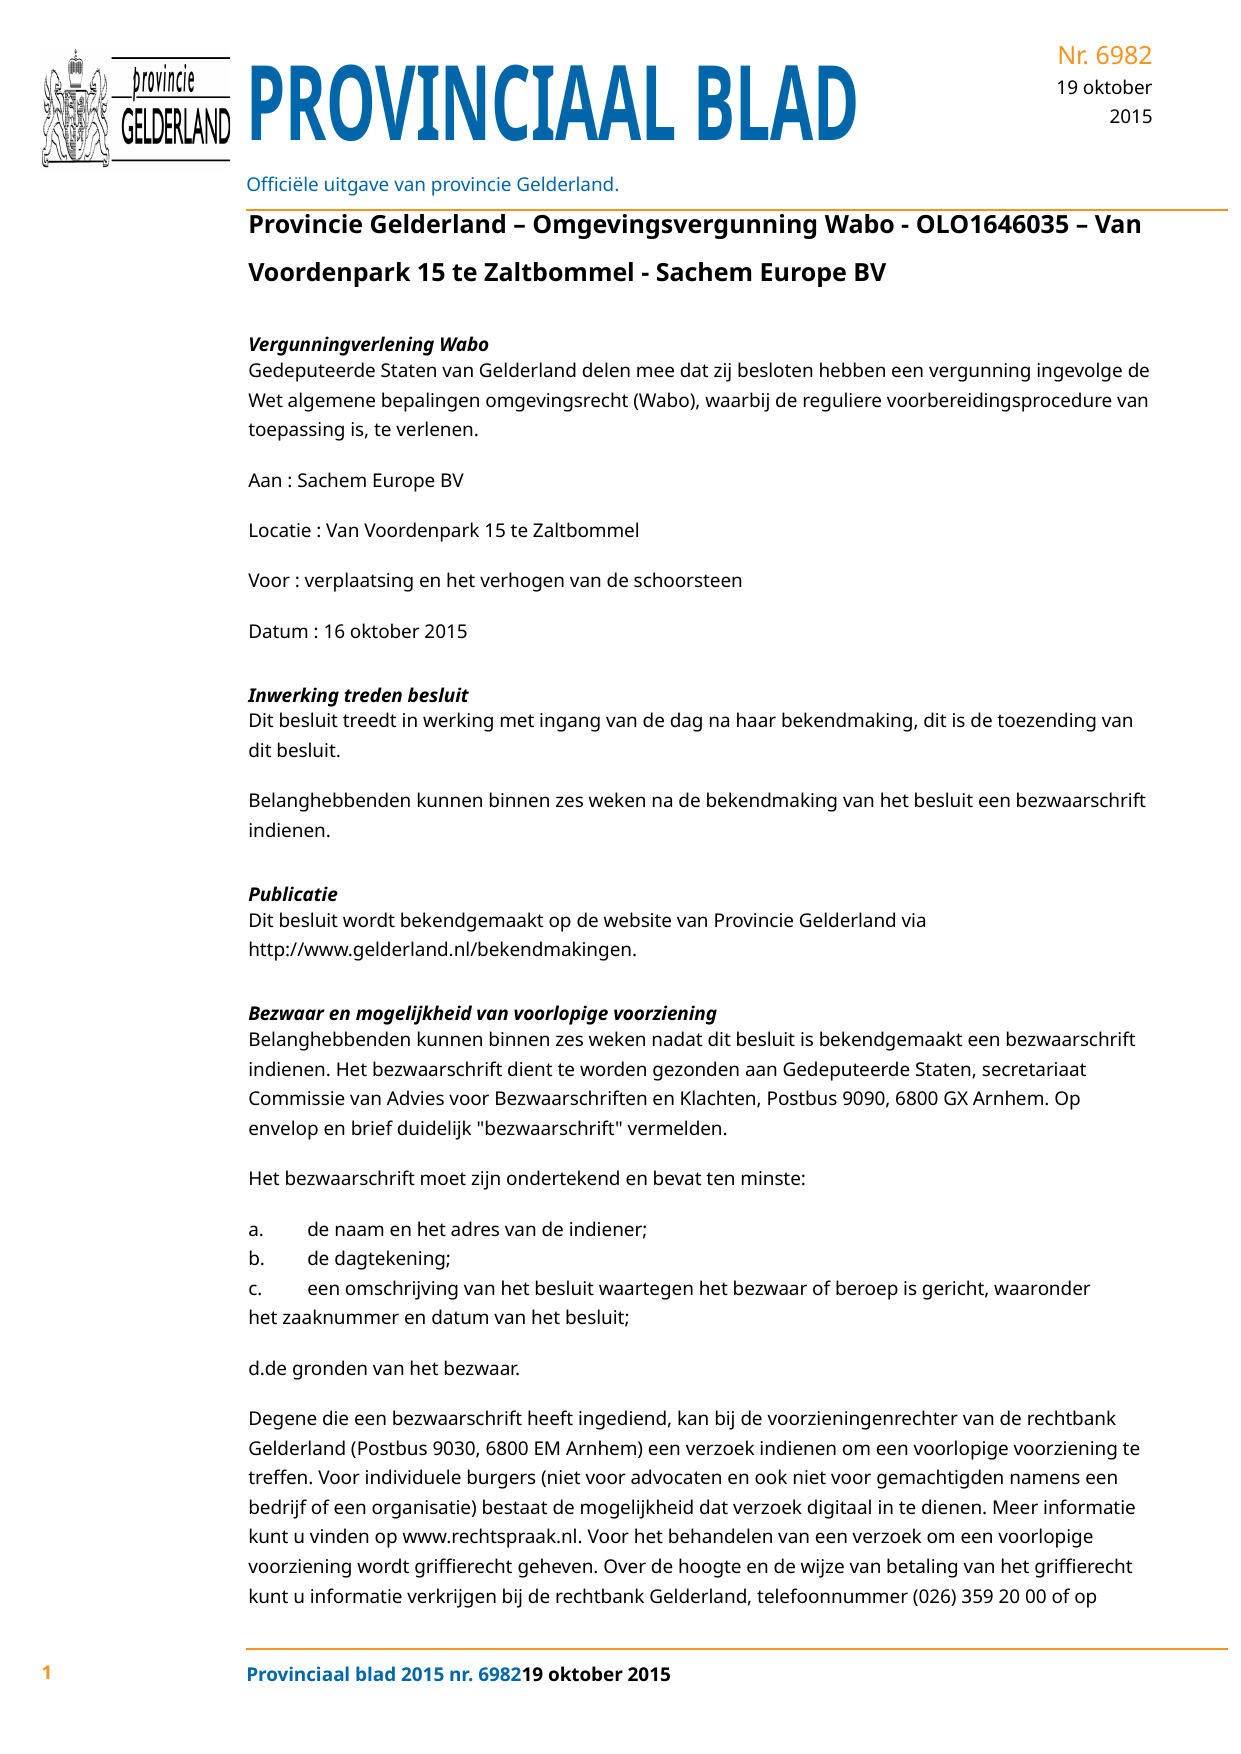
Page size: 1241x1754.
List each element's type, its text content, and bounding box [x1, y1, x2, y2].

text het zaaknummer en datum van het besluit; [248, 1304, 1152, 1330]
text Inwerking treden besluit [248, 682, 1152, 708]
text Datum : 16 oktober 2015 [248, 618, 1152, 644]
text Provincie Gelderland – Omgevingsvergunning Wabo - OLO1646035 – Van Voordenpark 15 te Zaltbommel - Sachem Europe BV [248, 211, 1152, 288]
text Vergunningverlening Wabo [248, 331, 1152, 357]
list de naam en het adres van de indiener; [248, 1216, 1152, 1242]
text Voor : verplaatsing en het verhogen van de schoorsteen [248, 568, 1152, 593]
text Aan : Sachem Europe BV [248, 467, 1152, 492]
list de dagtekening; [248, 1245, 1152, 1271]
text Gedeputeerde Staten van Gelderland delen mee dat zij besloten hebben een vergunning ingevolge de Wet algemene bepalingen omgevingsrecht (Wabo), waarbij de reguliere voorbereidingsprocedure van toepassing is, te verlenen. [248, 357, 1152, 442]
text Belanghebbenden kunnen binnen zes weken na de bekendmaking van het besluit een bezwaarschrift indienen. [248, 788, 1152, 843]
picture [41, 47, 231, 172]
text Bezwaar en mogelijkheid van voorlopige voorziening [248, 1001, 1152, 1026]
text Het bezwaarschrift moet zijn ondertekend en bevat ten minste: [248, 1165, 1152, 1191]
text Dit besluit treedt in werking met ingang van de dag na haar bekendmaking, dit is de toezending van dit besluit. [248, 708, 1152, 763]
list een omschrijving van het besluit waartegen het bezwaar of beroep is gericht, waaronder [248, 1275, 1152, 1301]
text Dit besluit wordt bekendgemaakt op de website van Provincie Gelderland via http://www.gelderland.nl/bekendmakingen. [248, 907, 1152, 962]
text Locatie : Van Voordenpark 15 te Zaltbommel [248, 517, 1152, 543]
text Degene die een bezwaarschrift heeft ingediend, kan bij de voorzieningenrechter van de rechtbank Gelderland (Postbus 9030, 6800 EM Arnhem) een verzoek indienen om een voorlopige voorziening te treffen. Voor individuele burgers (niet voor advocaten en ook niet voor gemachtigden namens een bedrijf of een organisatie) bestaat de mogelijkheid dat verzoek digitaal in te dienen. Meer informatie kunt u vinden op www.rechtspraak.nl. Voor het behandelen van een verzoek om een voorlopige voorziening wordt griffierecht geheven. Over de hoogte en de wijze van betaling van het griffierecht kunt u informatie verkrijgen bij de rechtbank Gelderland, telefoonnummer (026) 359 20 00 of op [248, 1405, 1152, 1609]
text Publicatie [248, 881, 1152, 907]
text Belanghebbenden kunnen binnen zes weken nadat dit besluit is bekendgemaakt een bezwaarschrift indienen. Het bezwaarschrift dient te worden gezonden aan Gedeputeerde Staten, secretariaat Commissie van Advies voor Bezwaarschriften en Klachten, Postbus 9090, 6800 GX Arnhem. Op envelop en brief duidelijk "bezwaarschrift" vermelden. [248, 1026, 1152, 1141]
text d.de gronden van het bezwaar. [248, 1355, 1152, 1381]
